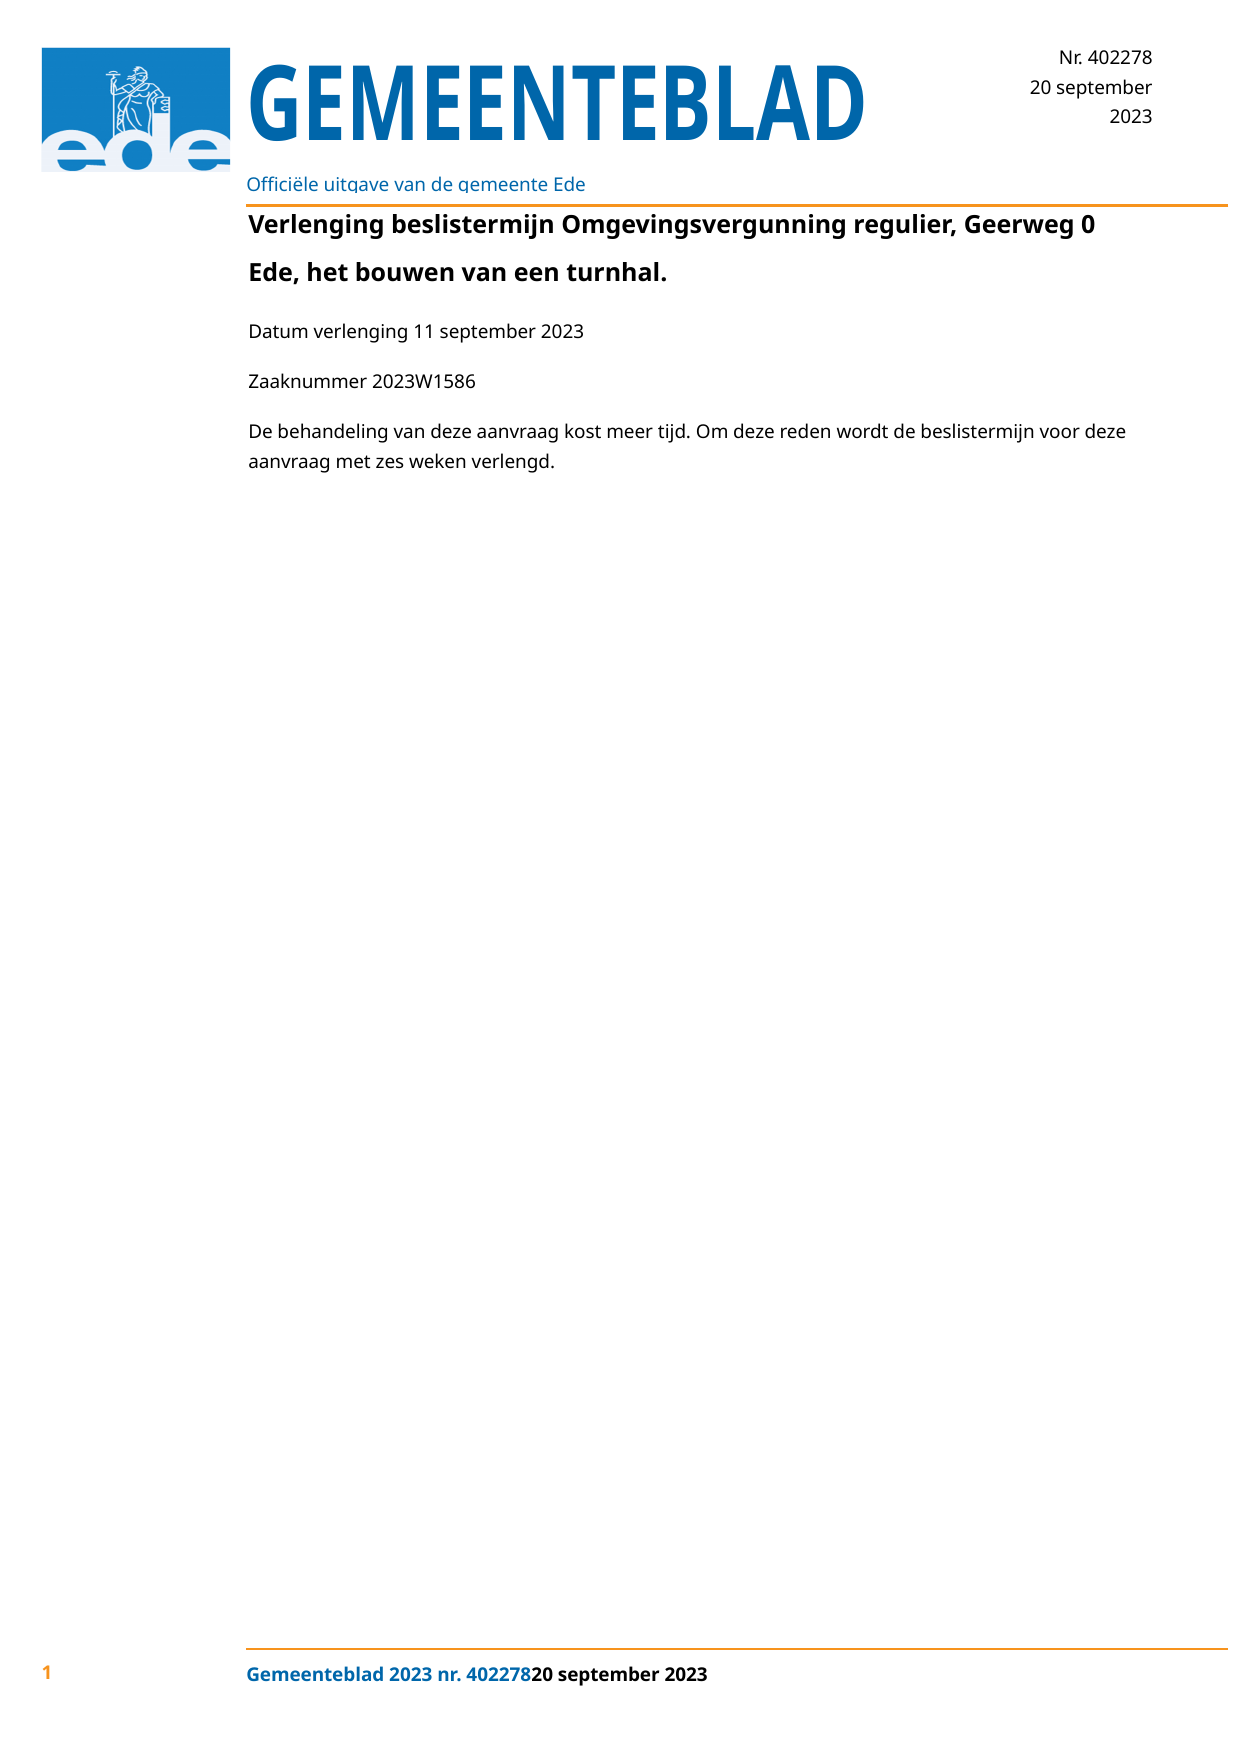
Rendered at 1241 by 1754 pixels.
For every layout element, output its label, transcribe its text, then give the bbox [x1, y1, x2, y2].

text De behandeling van deze aanvraag kost meer tijd. Om deze reden wordt de beslistermijn voor deze aanvraag met zes weken verlengd. [248, 419, 1152, 474]
text Zaaknummer 2023W1586 [248, 368, 1152, 394]
text Datum verlenging 11 september 2023 [248, 318, 1152, 344]
text Verlenging beslistermijn Omgevingsvergunning regulier, Geerweg 0 Ede, het bouwen van een turnhal. [248, 207, 1152, 288]
picture [41, 47, 231, 172]
